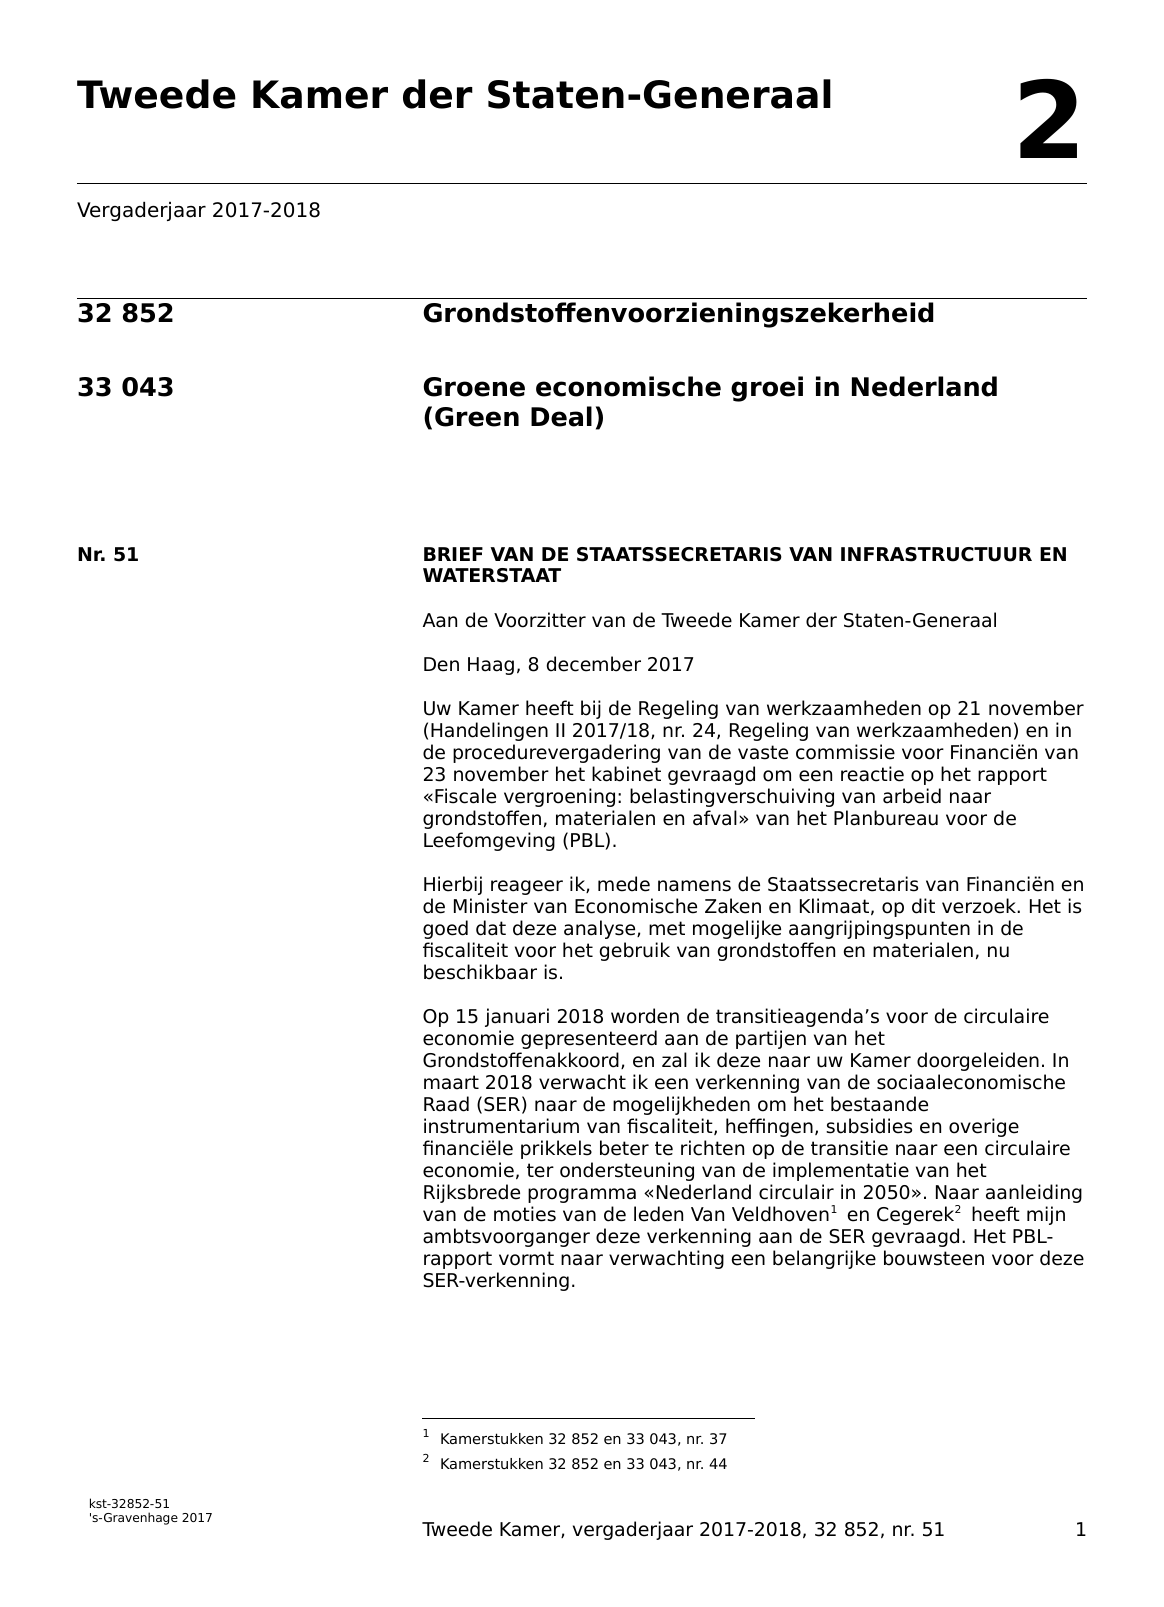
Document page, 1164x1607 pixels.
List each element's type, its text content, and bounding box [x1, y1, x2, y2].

text Uw Kamer heeft bij de Regeling van werkzaamheden op 21 november (Handelingen II 2017/18, nr. 24, Regeling van werkzaamheden) en in de procedurevergadering van de vaste commissie voor Financiën van 23 november het kabinet gevraagd om een reactie op het rapport «Fiscale vergroening: belastingverschuiving van arbeid naar grondstoffen, materialen en afval» van het Planbureau voor de Leefomgeving (PBL). [422, 698, 1087, 852]
text Hierbij reageer ik, mede namens de Staatssecretaris van Financiën en de Minister van Economische Zaken en Klimaat, op dit verzoek. Het is goed dat deze analyse, met mogelijke aangrijpingspunten in de fiscaliteit voor het gebruik van grondstoffen en materialen, nu beschikbaar is. [422, 874, 1087, 984]
table_cell Vergaderjaar 2017-2018 [77, 184, 1087, 298]
text Kamerstukken 32 852 en 33 043, nr. 37 [422, 1427, 1087, 1449]
text Aan de Voorzitter van de Tweede Kamer der Staten-Generaal [422, 609, 1087, 632]
text kst-32852-51 [88, 1497, 323, 1511]
table_header 2 [886, 59, 1087, 183]
subtitle 33 043 Groene economische groei in Nederland (Green Deal) [77, 373, 1087, 432]
text Den Haag, 8 december 2017 [422, 654, 1087, 676]
subtitle Nr. 51 BRIEF VAN DE STAATSSECRETARIS VAN INFRASTRUCTUUR EN WATERSTAAT [77, 543, 1087, 587]
text Op 15 januari 2018 worden de transitieagenda’s voor de circulaire economie gepresenteerd aan de partijen van het Grondstoffenakkoord, en zal ik deze naar uw Kamer doorgeleiden. In maart 2018 verwacht ik een verkenning van de sociaaleconomische Raad (SER) naar de mogelijkheden om het bestaande instrumentarium van fiscaliteit, heffingen, subsidies en overige financiële prikkels beter te richten op de transitie naar een circulaire economie, ter ondersteuning van de implementatie van het Rijksbrede programma «Nederland circulair in 2050». Naar aanleiding van de moties van de leden Van Veldhoven en Cegerek heeft mijn ambtsvoorganger deze verkenning aan de SER gevraagd. Het PBL-rapport vormt naar verwachting een belangrijke bouwsteen voor deze SER-verkenning. [422, 1006, 1087, 1292]
table_header Tweede Kamer der Staten-Generaal [77, 59, 886, 183]
text 's-Gravenhage 2017 [88, 1511, 323, 1525]
text Kamerstukken 32 852 en 33 043, nr. 44 [422, 1452, 1087, 1474]
subtitle 32 852 Grondstoffenvoorzieningszekerheid [77, 299, 1087, 329]
